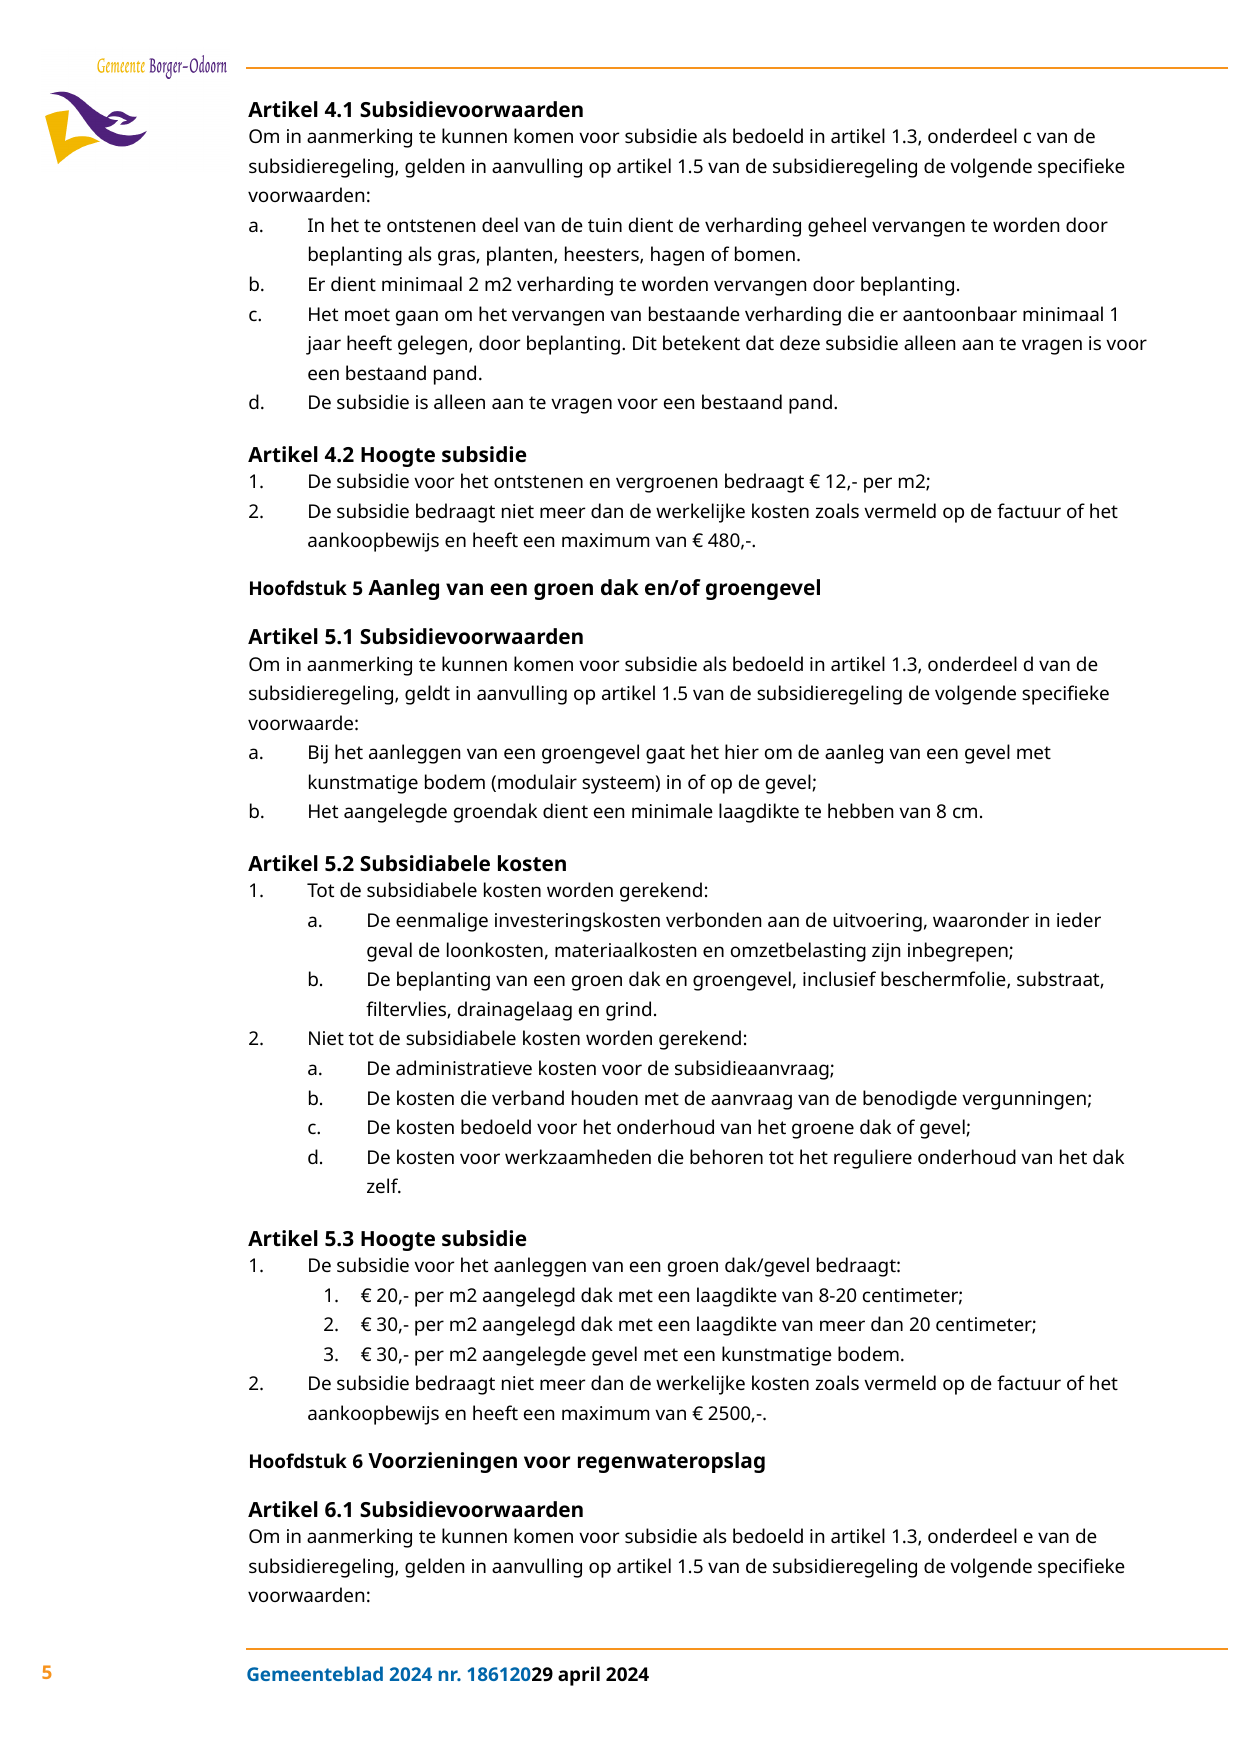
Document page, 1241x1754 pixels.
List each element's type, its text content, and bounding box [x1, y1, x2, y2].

list In het te ontstenen deel van de tuin dient de verharding geheel vervangen te worden door beplanting als gras, planten, heesters, hagen of bomen. [248, 212, 1152, 267]
list De subsidie bedraagt niet meer dan de werkelijke kosten zoals vermeld op de factuur of het aankoopbewijs en heeft een maximum van € 480,-. [248, 498, 1152, 553]
list Niet tot de subsidiabele kosten worden gerekend: [248, 1026, 1152, 1051]
list Het moet gaan om het vervangen van bestaande verharding die er aantoonbaar minimaal 1 jaar heeft gelegen, door beplanting. Dit betekent dat deze subsidie alleen aan te vragen is voor een bestaand pand. [248, 301, 1152, 386]
list Er dient minimaal 2 m2 verharding te worden vervangen door beplanting. [248, 271, 1152, 297]
list De beplanting van een groen dak en groengevel, inclusief beschermfolie, substraat, filtervlies, drainagelaag en grind. [307, 966, 1152, 1022]
list De eenmalige investeringskosten verbonden aan de uitvoering, waaronder in ieder geval de loonkosten, materiaalkosten en omzetbelasting zijn inbegrepen; [307, 907, 1152, 962]
list De subsidie voor het ontstenen en vergroenen bedraagt € 12,- per m2; [248, 468, 1152, 494]
list Bij het aanleggen van een groengevel gaat het hier om de aanleg van een gevel met kunstmatige bodem (modulair systeem) in of op de gevel; [248, 739, 1152, 795]
text Om in aanmerking te kunnen komen voor subsidie als bedoeld in artikel 1.3, onderdeel c van de subsidieregeling, gelden in aanvulling op artikel 1.5 van de subsidieregeling de volgende specifieke voorwaarden: [248, 123, 1152, 208]
picture [41, 47, 231, 172]
text Hoofdstuk 6 Voorzieningen voor regenwateropslag [248, 1446, 1152, 1474]
list € 30,- per m2 aangelegde gevel met een kunstmatige bodem. [323, 1341, 1152, 1367]
list De subsidie bedraagt niet meer dan de werkelijke kosten zoals vermeld op de factuur of het aankoopbewijs en heeft een maximum van € 2500,-. [248, 1371, 1152, 1426]
text Artikel 4.1 Subsidievoorwaarden [248, 95, 1152, 123]
text Artikel 6.1 Subsidievoorwaarden [248, 1495, 1152, 1523]
text Om in aanmerking te kunnen komen voor subsidie als bedoeld in artikel 1.3, onderdeel e van de subsidieregeling, gelden in aanvulling op artikel 1.5 van de subsidieregeling de volgende specifieke voorwaarden: [248, 1523, 1152, 1608]
text Artikel 5.2 Subsidiabele kosten [248, 849, 1152, 878]
list Tot de subsidiabele kosten worden gerekend: [248, 878, 1152, 903]
list De kosten bedoeld voor het onderhoud van het groene dak of gevel; [307, 1114, 1152, 1140]
list Het aangelegde groendak dient een minimale laagdikte te hebben van 8 cm. [248, 799, 1152, 824]
list € 20,- per m2 aangelegd dak met een laagdikte van 8-20 centimeter; [323, 1282, 1152, 1308]
text Om in aanmerking te kunnen komen voor subsidie als bedoeld in artikel 1.3, onderdeel d van de subsidieregeling, geldt in aanvulling op artikel 1.5 van de subsidieregeling de volgende specifieke voorwaarde: [248, 651, 1152, 736]
list De subsidie voor het aanleggen van een groen dak/gevel bedraagt: [248, 1252, 1152, 1278]
list De kosten voor werkzaamheden die behoren tot het reguliere onderhoud van het dak zelf. [307, 1144, 1152, 1199]
text Artikel 5.1 Subsidievoorwaarden [248, 622, 1152, 651]
text Artikel 4.2 Hoogte subsidie [248, 440, 1152, 468]
list De subsidie is alleen aan te vragen voor een bestaand pand. [248, 389, 1152, 415]
text Hoofdstuk 5 Aanleg van een groen dak en/of groengevel [248, 573, 1152, 602]
list De kosten die verband houden met de aanvraag van de benodigde vergunningen; [307, 1085, 1152, 1110]
text Artikel 5.3 Hoogte subsidie [248, 1224, 1152, 1252]
list De administratieve kosten voor de subsidieaanvraag; [307, 1055, 1152, 1081]
list € 30,- per m2 aangelegd dak met een laagdikte van meer dan 20 centimeter; [323, 1311, 1152, 1337]
